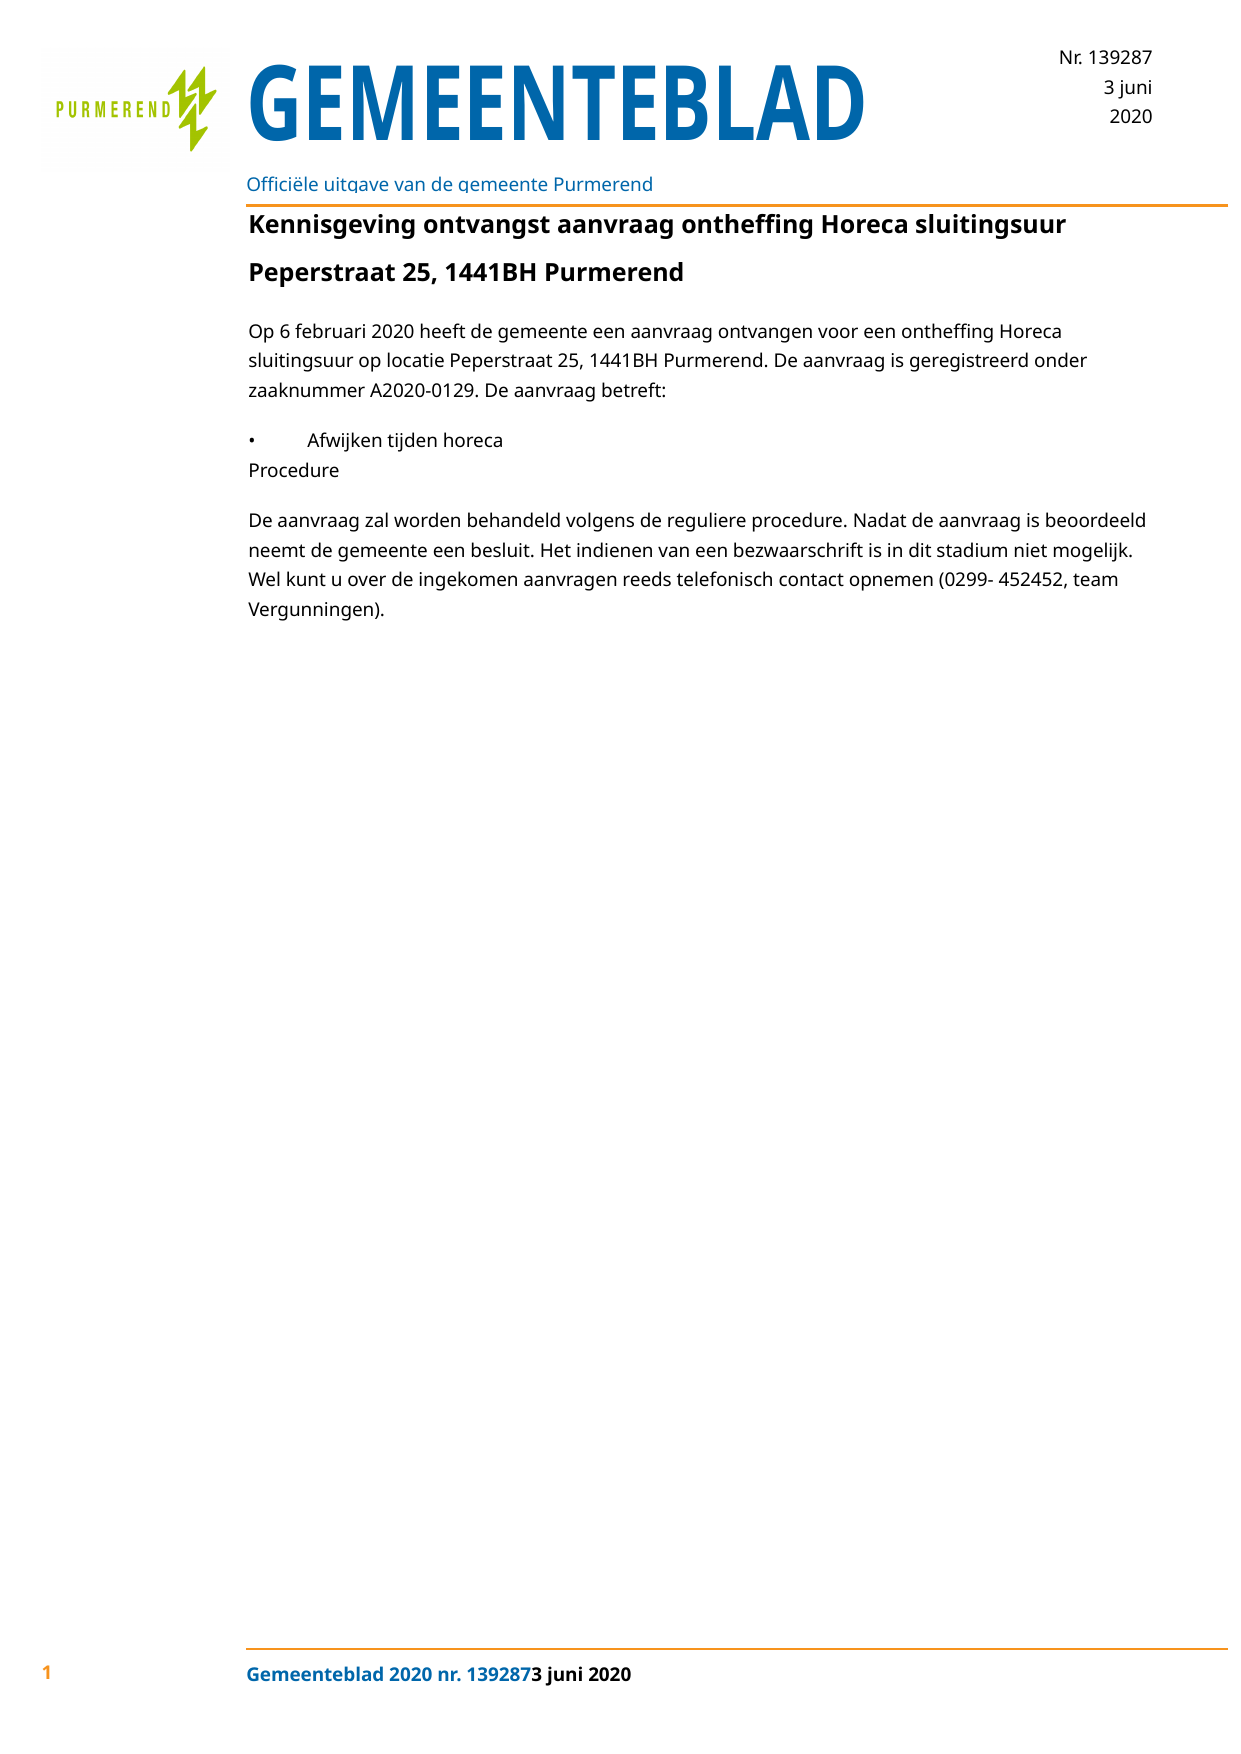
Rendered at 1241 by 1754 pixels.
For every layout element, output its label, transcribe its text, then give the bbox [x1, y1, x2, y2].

text Procedure [248, 457, 1152, 483]
text De aanvraag zal worden behandeld volgens de reguliere procedure. Nadat de aanvraag is beoordeeld neemt de gemeente een besluit. Het indienen van een bezwaarschrift is in dit stadium niet mogelijk. Wel kunt u over de ingekomen aanvragen reeds telefonisch contact opnemen (0299- 452452, team Vergunningen). [248, 507, 1152, 622]
picture [41, 47, 231, 172]
text Kennisgeving ontvangst aanvraag ontheffing Horeca sluitingsuur Peperstraat 25, 1441BH Purmerend [248, 207, 1152, 288]
list Afwijken tijden horeca [248, 427, 1152, 453]
text Op 6 februari 2020 heeft de gemeente een aanvraag ontvangen voor een ontheffing Horeca sluitingsuur op locatie Peperstraat 25, 1441BH Purmerend. De aanvraag is geregistreerd onder zaaknummer A2020-0129. De aanvraag betreft: [248, 318, 1152, 403]
